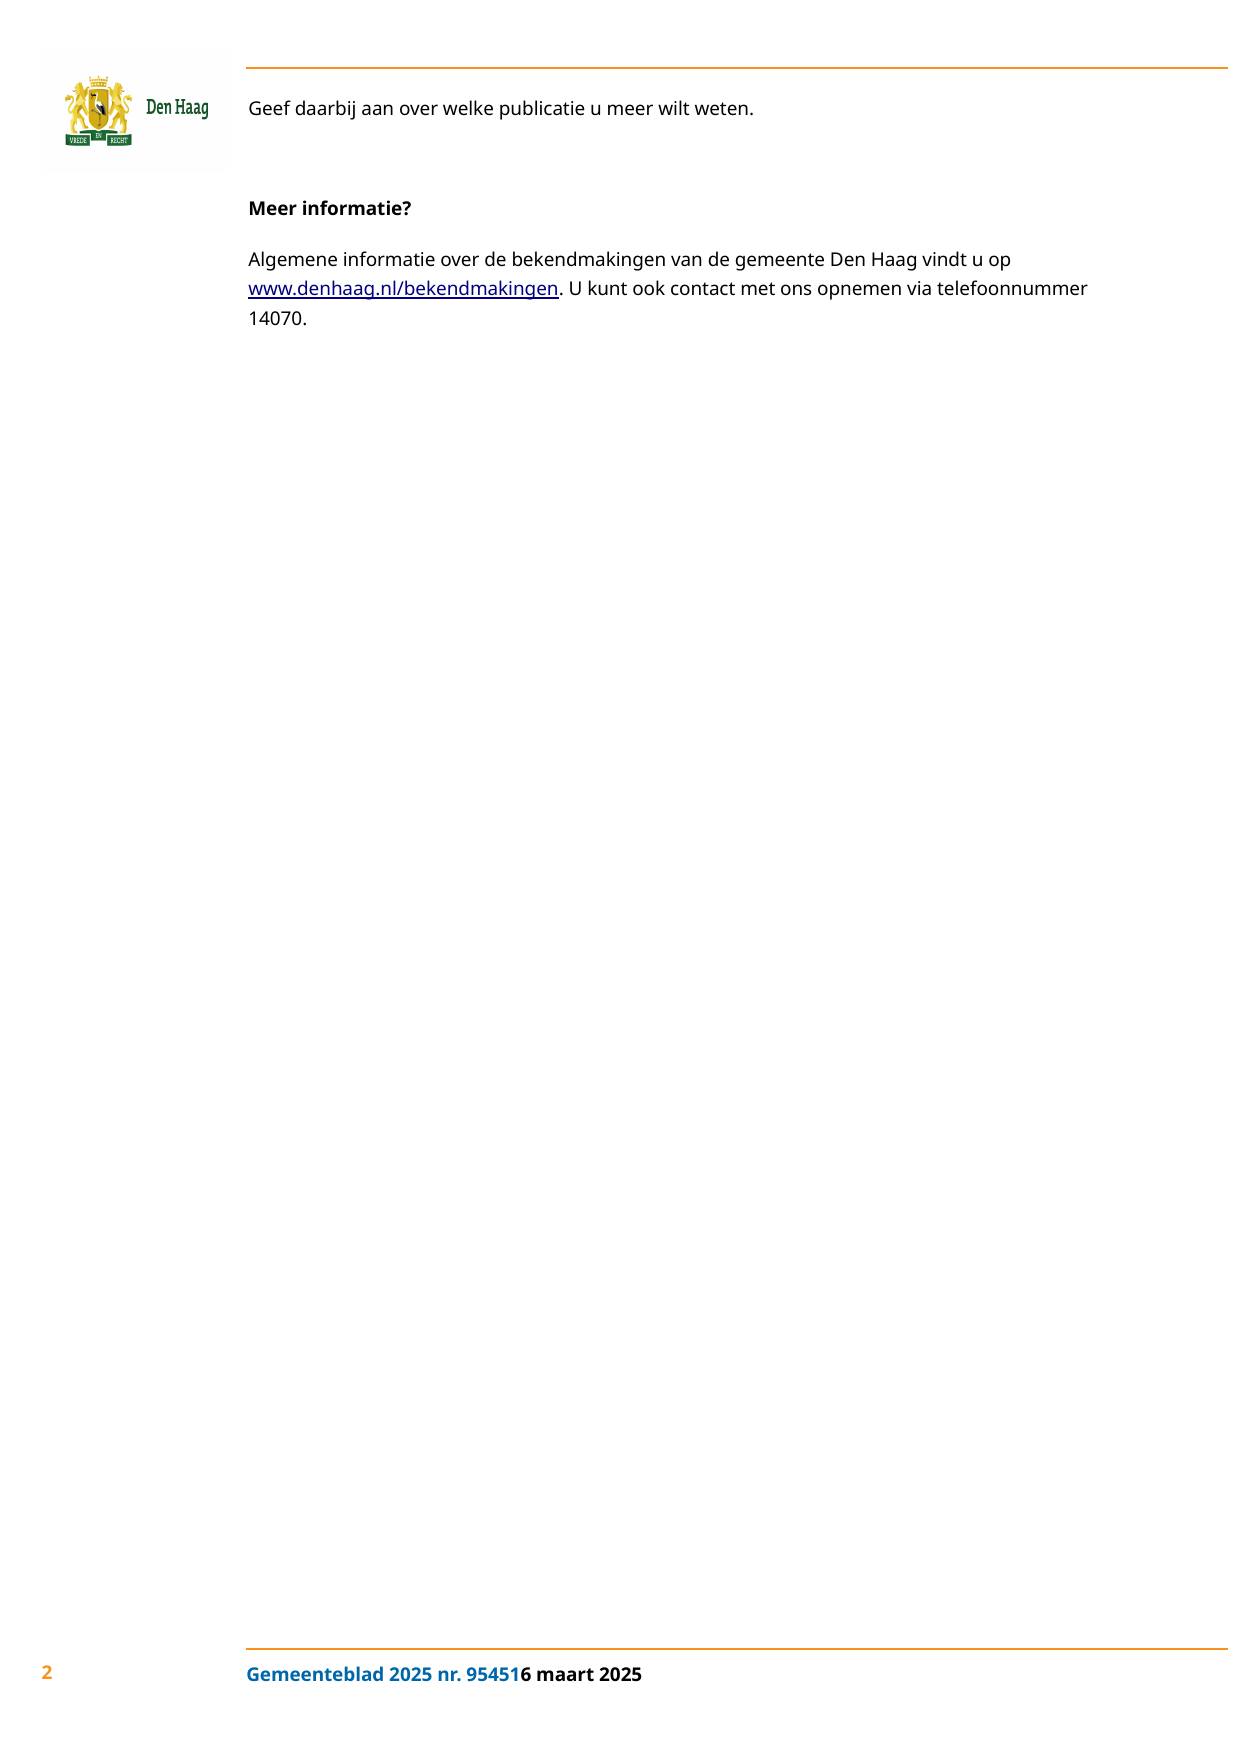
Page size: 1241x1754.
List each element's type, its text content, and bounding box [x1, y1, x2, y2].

picture [41, 47, 231, 172]
text Meer informatie? [248, 196, 1152, 221]
text Geef daarbij aan over welke publicatie u meer wilt weten. [248, 95, 1152, 121]
text Algemene informatie over de bekendmakingen van de gemeente Den Haag vindt u op www.denhaag.nl/bekendmakingen. U kunt ook contact met ons opnemen via telefoonnummer 14070. [248, 246, 1152, 331]
